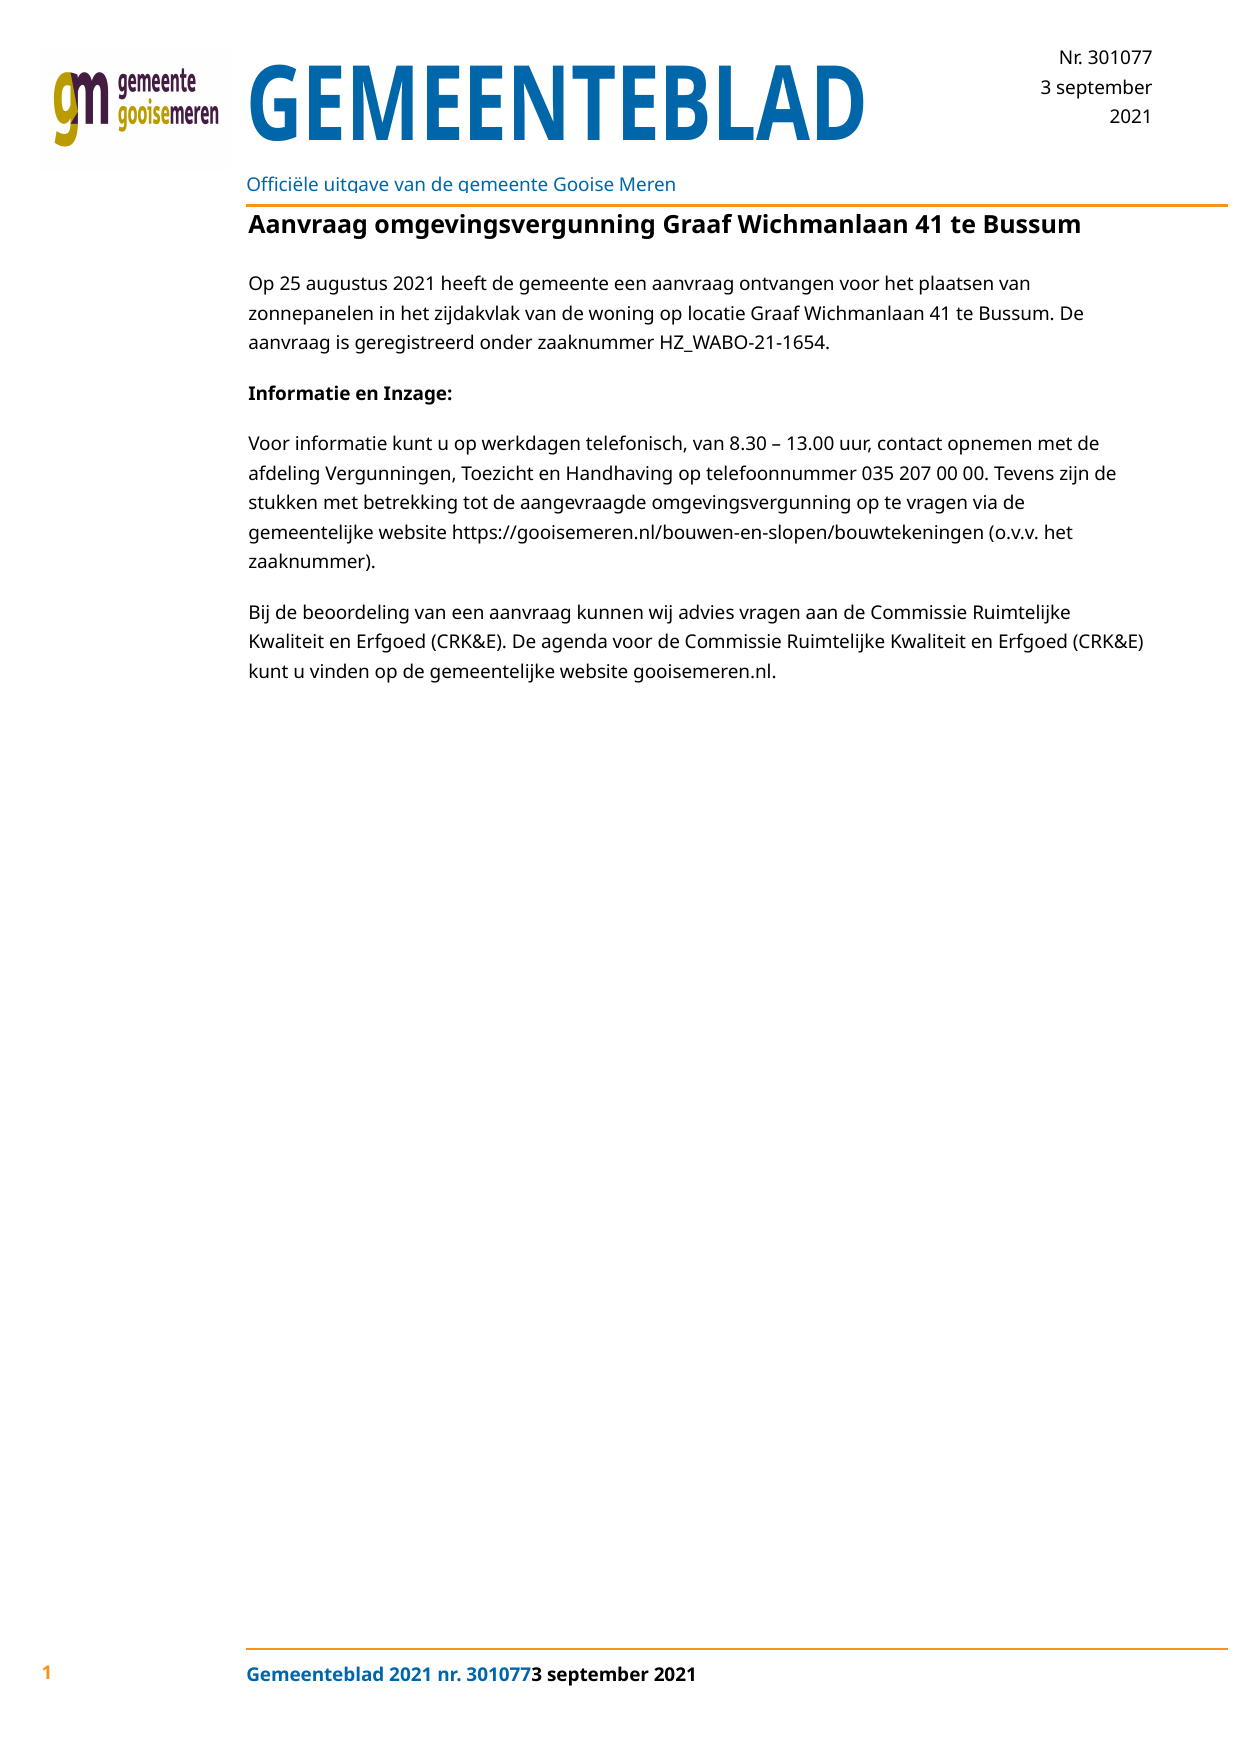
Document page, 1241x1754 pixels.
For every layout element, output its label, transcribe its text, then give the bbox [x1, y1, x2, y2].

picture [41, 47, 231, 172]
text Op 25 augustus 2021 heeft de gemeente een aanvraag ontvangen voor het plaatsen van zonnepanelen in het zijdakvlak van de woning op locatie Graaf Wichmanlaan 41 te Bussum. De aanvraag is geregistreerd onder zaaknummer HZ_WABO-21-1654. [248, 270, 1152, 355]
text Bij de beoordeling van een aanvraag kunnen wij advies vragen aan de Commissie Ruimtelijke Kwaliteit en Erfgoed (CRK&E). De agenda voor de Commissie Ruimtelijke Kwaliteit en Erfgoed (CRK&E) kunt u vinden op de gemeentelijke website gooisemeren.nl. [248, 599, 1152, 684]
text Informatie en Inzage: [248, 380, 1152, 406]
text Aanvraag omgevingsvergunning Graaf Wichmanlaan 41 te Bussum [248, 207, 1152, 241]
text Voor informatie kunt u op werkdagen telefonisch, van 8.30 – 13.00 uur, contact opnemen met de afdeling Vergunningen, Toezicht en Handhaving op telefoonnummer 035 207 00 00. Tevens zijn de stukken met betrekking tot de aangevraagde omgevingsvergunning op te vragen via de gemeentelijke website https://gooisemeren.nl/bouwen-en-slopen/bouwtekeningen (o.v.v. het zaaknummer). [248, 430, 1152, 574]
